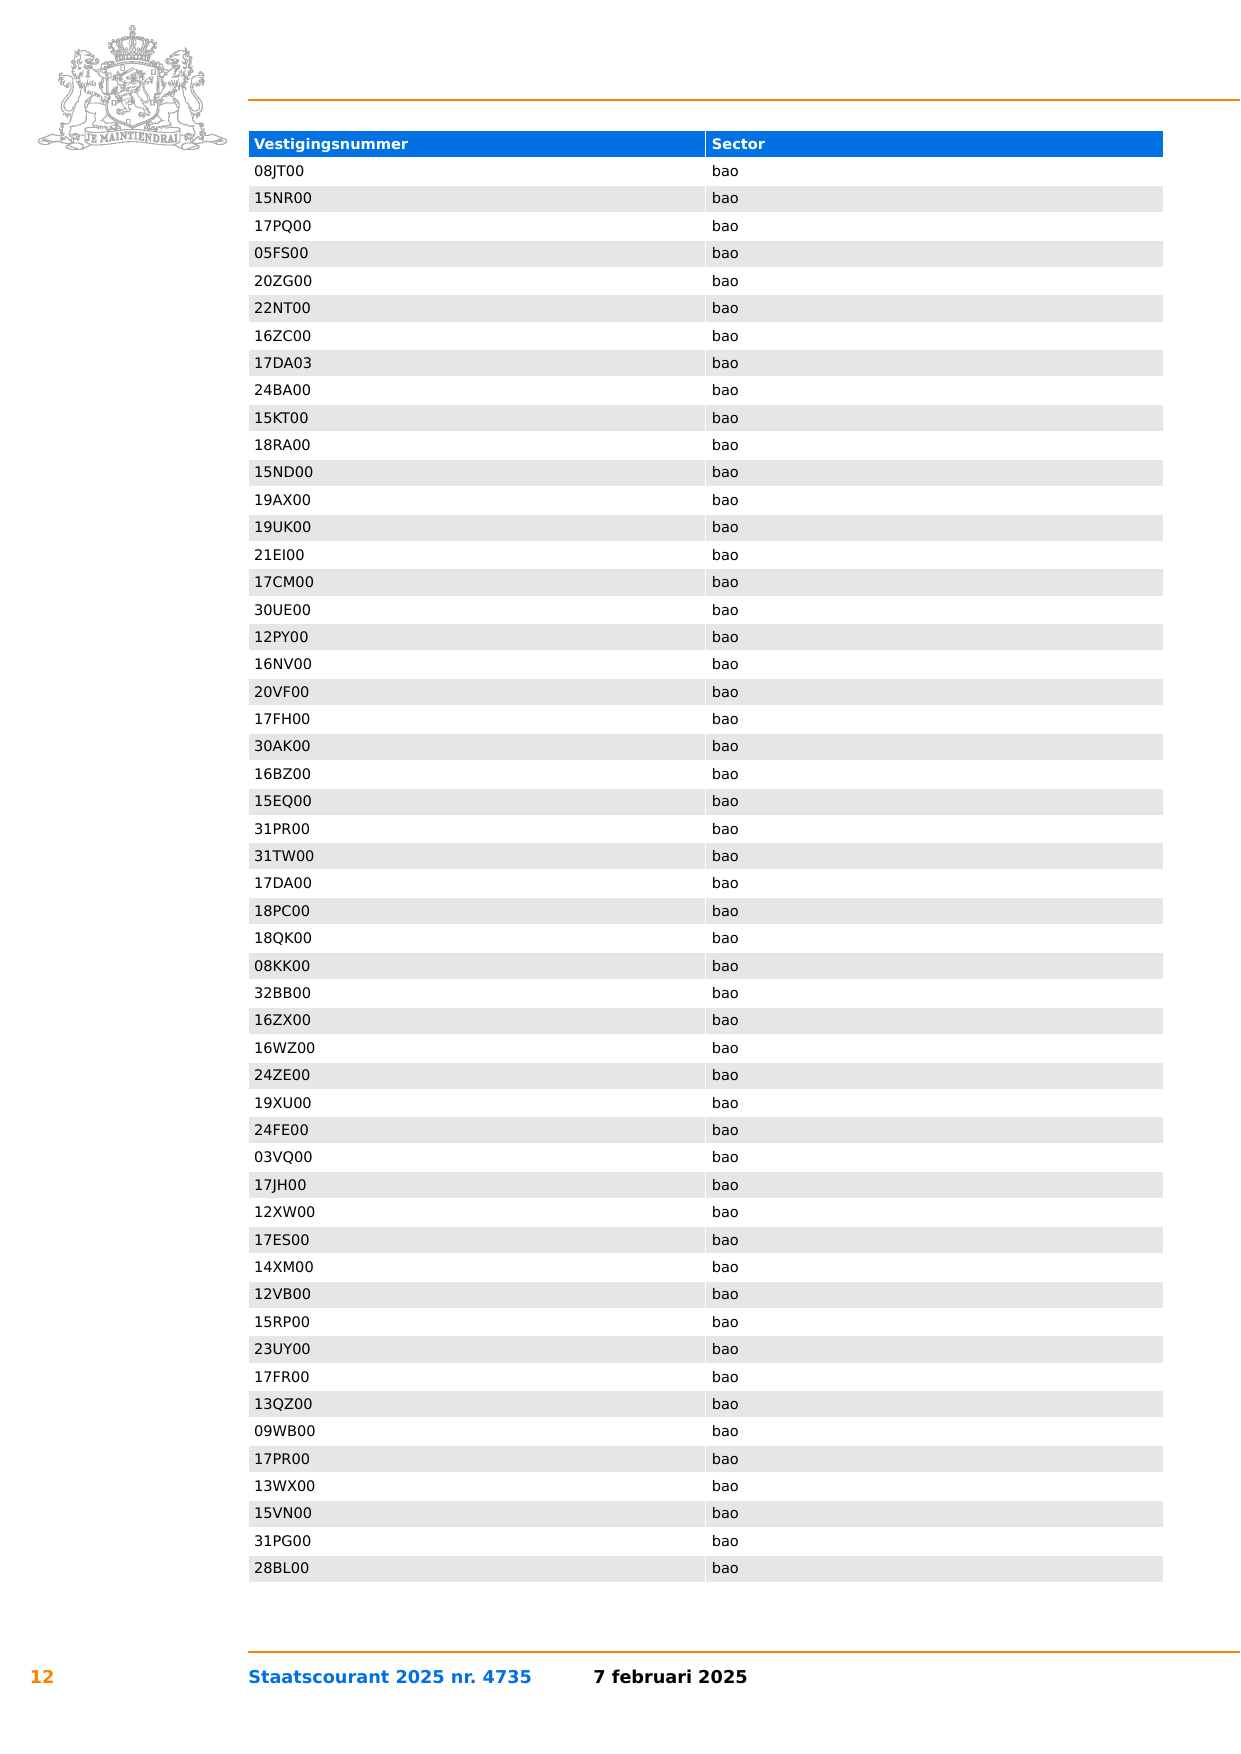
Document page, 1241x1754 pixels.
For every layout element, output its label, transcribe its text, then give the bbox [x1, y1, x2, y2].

table_cell 15NR00 [249, 186, 705, 212]
table_cell bao [706, 1528, 1163, 1554]
table_cell 19AX00 [249, 487, 705, 513]
table_cell 15EQ00 [249, 789, 705, 815]
table_cell bao [706, 432, 1163, 459]
table_cell bao [706, 816, 1163, 842]
table_cell bao [706, 871, 1163, 897]
table_cell 31PG00 [249, 1528, 705, 1554]
table_header Sector [706, 131, 1163, 157]
table_cell bao [706, 158, 1163, 185]
table_cell bao [706, 843, 1163, 869]
table_cell bao [706, 569, 1163, 596]
table_cell 17JH00 [249, 1172, 705, 1198]
table_cell 19UK00 [249, 515, 705, 541]
table_cell 14XM00 [249, 1254, 705, 1281]
table_cell bao [706, 378, 1163, 404]
table_cell 08JT00 [249, 158, 705, 185]
table_cell 15VN00 [249, 1501, 705, 1527]
table_cell 23UY00 [249, 1336, 705, 1363]
table_cell bao [706, 1199, 1163, 1226]
table_cell bao [706, 515, 1163, 541]
table_cell bao [706, 1473, 1163, 1500]
table_cell bao [706, 1336, 1163, 1363]
table_cell 17FH00 [249, 706, 705, 733]
table_cell bao [706, 1254, 1163, 1281]
table_cell 13WX00 [249, 1473, 705, 1500]
table_cell bao [706, 679, 1163, 705]
table_cell 16WZ00 [249, 1035, 705, 1061]
table_cell 12VB00 [249, 1282, 705, 1308]
table_cell bao [706, 295, 1163, 322]
table_cell bao [706, 1117, 1163, 1143]
table_cell 15KT00 [249, 405, 705, 431]
table_cell bao [706, 405, 1163, 431]
table_cell bao [706, 1419, 1163, 1445]
table_cell bao [706, 953, 1163, 979]
table_cell bao [706, 1008, 1163, 1034]
table_cell 15RP00 [249, 1309, 705, 1335]
table_cell 17CM00 [249, 569, 705, 596]
table_cell bao [706, 1309, 1163, 1335]
table_cell 08KK00 [249, 953, 705, 979]
table_cell bao [706, 542, 1163, 568]
table_cell 17FR00 [249, 1364, 705, 1390]
table_cell 09WB00 [249, 1419, 705, 1445]
table_cell bao [706, 460, 1163, 486]
table_cell bao [706, 734, 1163, 760]
table_cell 05FS00 [249, 241, 705, 267]
table_cell bao [706, 761, 1163, 787]
table_cell 30AK00 [249, 734, 705, 760]
table_cell bao [706, 789, 1163, 815]
table_cell bao [706, 350, 1163, 376]
table_cell 17ES00 [249, 1227, 705, 1253]
table_cell 32BB00 [249, 980, 705, 1007]
table_cell bao [706, 1391, 1163, 1417]
table_cell 20VF00 [249, 679, 705, 705]
table_cell bao [706, 241, 1163, 267]
table_cell bao [706, 651, 1163, 678]
table_cell 17PR00 [249, 1446, 705, 1472]
table_cell 18PC00 [249, 898, 705, 924]
table_cell 24FE00 [249, 1117, 705, 1143]
table_cell 12PY00 [249, 624, 705, 650]
table_cell bao [706, 597, 1163, 623]
table_cell 17PQ00 [249, 213, 705, 239]
table_cell 24BA00 [249, 378, 705, 404]
table_cell 15ND00 [249, 460, 705, 486]
table_cell 12XW00 [249, 1199, 705, 1226]
table_cell 16ZC00 [249, 323, 705, 349]
table_cell 13QZ00 [249, 1391, 705, 1417]
table_cell bao [706, 1364, 1163, 1390]
table_cell bao [706, 1227, 1163, 1253]
table_cell bao [706, 925, 1163, 952]
table_cell bao [706, 1556, 1163, 1582]
table_cell bao [706, 487, 1163, 513]
table_cell bao [706, 1145, 1163, 1171]
table_cell 16BZ00 [249, 761, 705, 787]
table_cell bao [706, 980, 1163, 1007]
table_cell 20ZG00 [249, 268, 705, 294]
picture [38, 25, 227, 150]
table_cell 31TW00 [249, 843, 705, 869]
table_cell 28BL00 [249, 1556, 705, 1582]
table_cell bao [706, 1282, 1163, 1308]
table_cell 17DA00 [249, 871, 705, 897]
table_cell bao [706, 323, 1163, 349]
table_cell bao [706, 1501, 1163, 1527]
table_cell 24ZE00 [249, 1063, 705, 1089]
table_cell bao [706, 213, 1163, 239]
table_cell 03VQ00 [249, 1145, 705, 1171]
table_cell 19XU00 [249, 1090, 705, 1116]
table_cell bao [706, 186, 1163, 212]
table_cell 21EI00 [249, 542, 705, 568]
table_cell 16ZX00 [249, 1008, 705, 1034]
table_cell 17DA03 [249, 350, 705, 376]
table_cell 16NV00 [249, 651, 705, 678]
table_cell 31PR00 [249, 816, 705, 842]
table_cell bao [706, 898, 1163, 924]
table_header Vestigingsnummer [249, 131, 705, 157]
table_cell bao [706, 268, 1163, 294]
table_cell bao [706, 1090, 1163, 1116]
table_cell 30UE00 [249, 597, 705, 623]
table_cell 18RA00 [249, 432, 705, 459]
table_cell bao [706, 706, 1163, 733]
table_cell bao [706, 1446, 1163, 1472]
table_cell bao [706, 624, 1163, 650]
table_cell 18QK00 [249, 925, 705, 952]
table_cell bao [706, 1063, 1163, 1089]
table_cell bao [706, 1172, 1163, 1198]
table_cell bao [706, 1035, 1163, 1061]
table_cell 22NT00 [249, 295, 705, 322]
